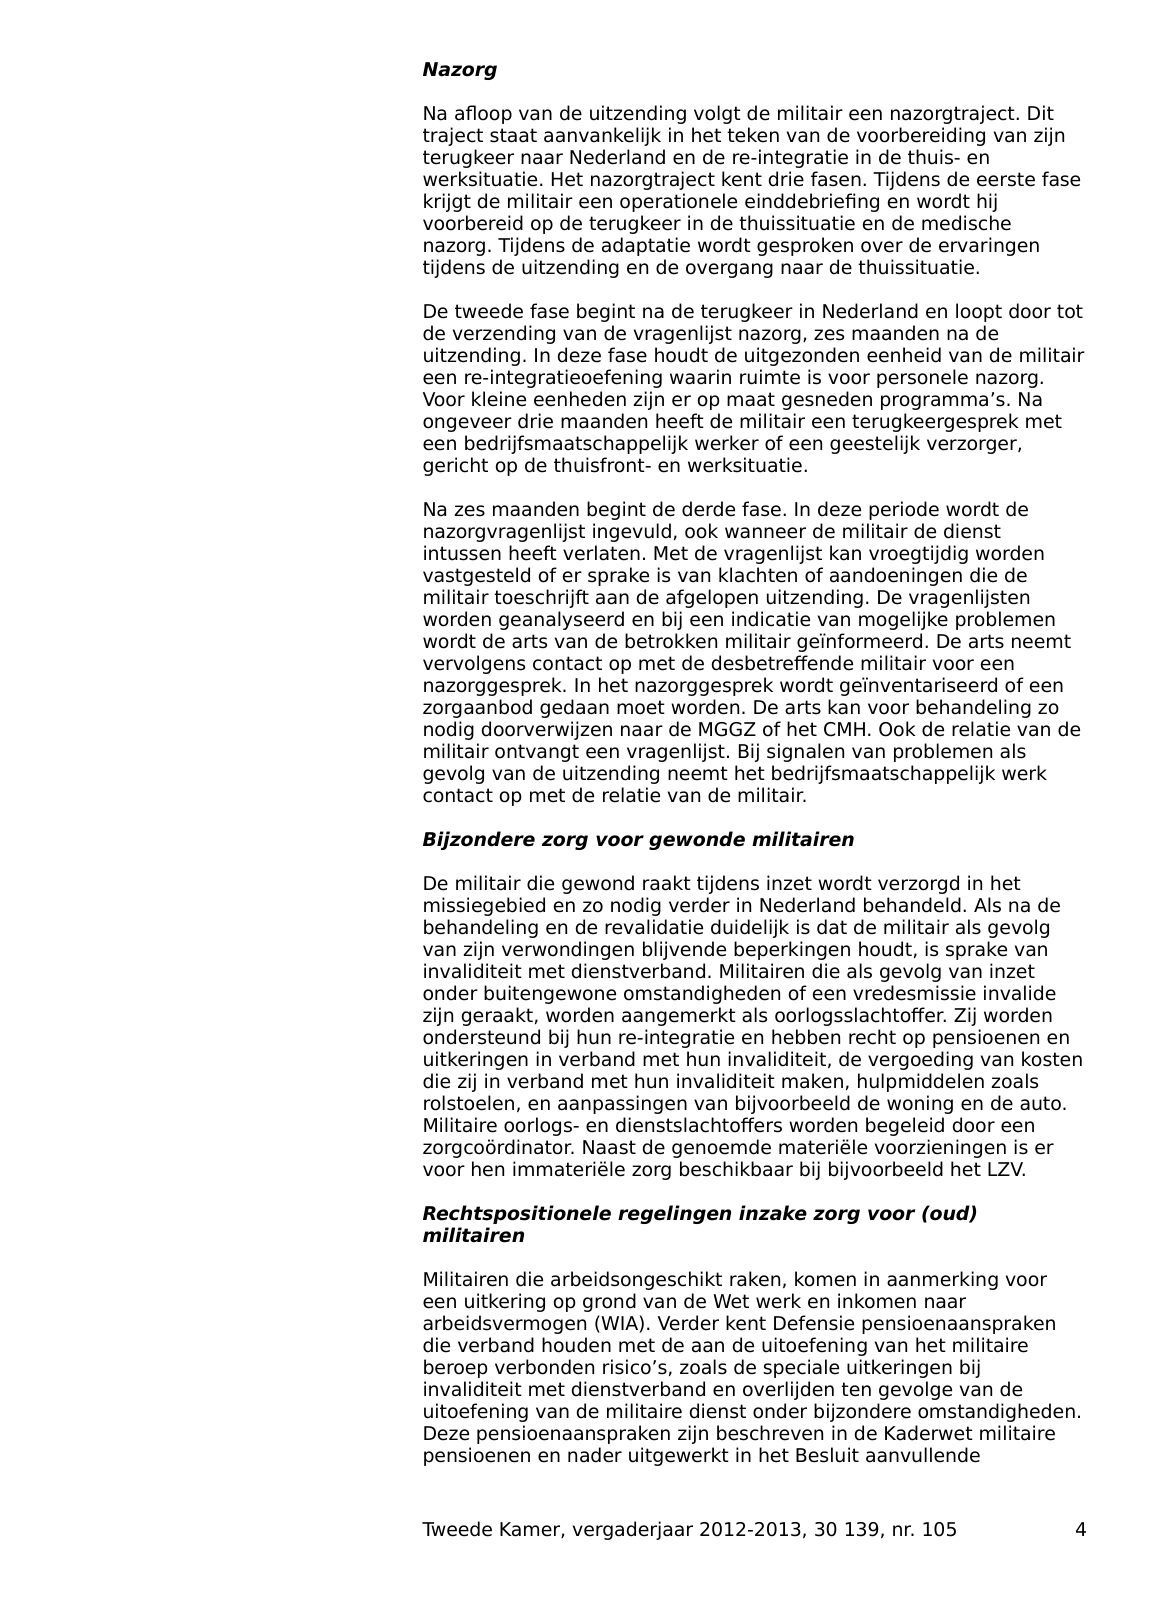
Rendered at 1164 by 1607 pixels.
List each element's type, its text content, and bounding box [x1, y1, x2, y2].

subtitle Bijzondere zorg voor gewonde militairen [422, 829, 1087, 851]
subtitle Rechtspositionele regelingen inzake zorg voor (oud) militairen [422, 1203, 1087, 1247]
text De militair die gewond raakt tijdens inzet wordt verzorgd in het missiegebied en zo nodig verder in Nederland behandeld. Als na de behandeling en de revalidatie duidelijk is dat de militair als gevolg van zijn verwondingen blijvende beperkingen houdt, is sprake van invaliditeit met dienstverband. Militairen die als gevolg van inzet onder buitengewone omstandigheden of een vredesmissie invalide zijn geraakt, worden aangemerkt als oorlogsslachtoffer. Zij worden ondersteund bij hun re-integratie en hebben recht op pensioenen en uitkeringen in verband met hun invaliditeit, de vergoeding van kosten die zij in verband met hun invaliditeit maken, hulpmiddelen zoals rolstoelen, en aanpassingen van bijvoorbeeld de woning en de auto. Militaire oorlogs- en dienstslachtoffers worden begeleid door een zorgcoördinator. Naast de genoemde materiële voorzieningen is er voor hen immateriële zorg beschikbaar bij bijvoorbeeld het LZV. [422, 873, 1087, 1181]
text Militairen die arbeidsongeschikt raken, komen in aanmerking voor een uitkering op grond van de Wet werk en inkomen naar arbeidsvermogen (WIA). Verder kent Defensie pensioenaanspraken die verband houden met de aan de uitoefening van het militaire beroep verbonden risico’s, zoals de speciale uitkeringen bij invaliditeit met dienstverband en overlijden ten gevolge van de uitoefening van de militaire dienst onder bijzondere omstandigheden. Deze pensioenaanspraken zijn beschreven in de Kaderwet militaire pensioenen en nader uitgewerkt in het Besluit aanvullende [422, 1269, 1087, 1467]
subtitle Nazorg [422, 59, 1087, 81]
text Na afloop van de uitzending volgt de militair een nazorgtraject. Dit traject staat aanvankelijk in het teken van de voorbereiding van zijn terugkeer naar Nederland en de re-integratie in de thuis- en werksituatie. Het nazorgtraject kent drie fasen. Tijdens de eerste fase krijgt de militair een operationele einddebriefing en wordt hij voorbereid op de terugkeer in de thuissituatie en de medische nazorg. Tijdens de adaptatie wordt gesproken over de ervaringen tijdens de uitzending en de overgang naar de thuissituatie. [422, 103, 1087, 279]
text De tweede fase begint na de terugkeer in Nederland en loopt door tot de verzending van de vragenlijst nazorg, zes maanden na de uitzending. In deze fase houdt de uitgezonden eenheid van de militair een re-integratieoefening waarin ruimte is voor personele nazorg. Voor kleine eenheden zijn er op maat gesneden programma’s. Na ongeveer drie maanden heeft de militair een terugkeergesprek met een bedrijfsmaatschappelijk werker of een geestelijk verzorger, gericht op de thuisfront- en werksituatie. [422, 301, 1087, 477]
text Na zes maanden begint de derde fase. In deze periode wordt de nazorgvragenlijst ingevuld, ook wanneer de militair de dienst intussen heeft verlaten. Met de vragenlijst kan vroegtijdig worden vastgesteld of er sprake is van klachten of aandoeningen die de militair toeschrijft aan de afgelopen uitzending. De vragenlijsten worden geanalyseerd en bij een indicatie van mogelijke problemen wordt de arts van de betrokken militair geïnformeerd. De arts neemt vervolgens contact op met de desbetreffende militair voor een nazorggesprek. In het nazorggesprek wordt geïnventariseerd of een zorgaanbod gedaan moet worden. De arts kan voor behandeling zo nodig doorverwijzen naar de MGGZ of het CMH. Ook de relatie van de militair ontvangt een vragenlijst. Bij signalen van problemen als gevolg van de uitzending neemt het bedrijfsmaatschappelijk werk contact op met de relatie van de militair. [422, 499, 1087, 807]
